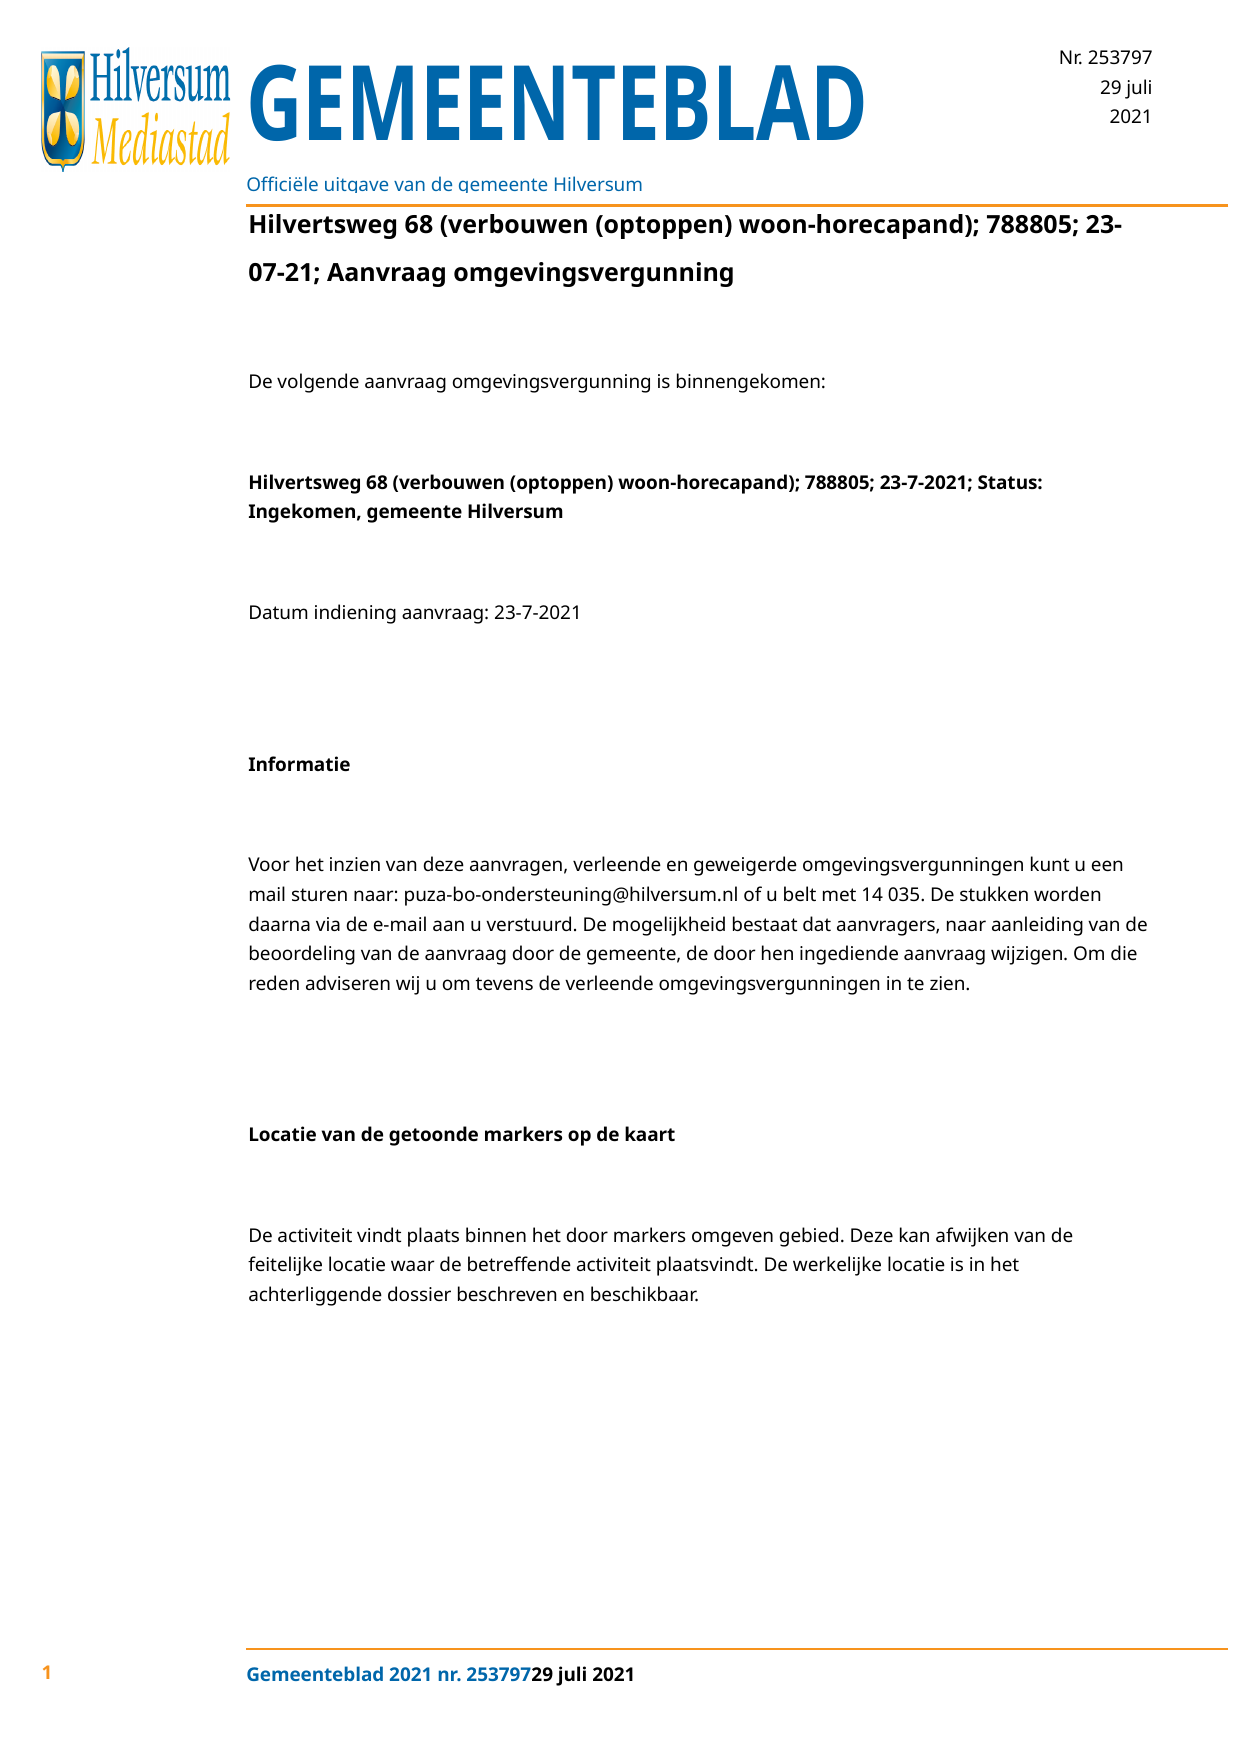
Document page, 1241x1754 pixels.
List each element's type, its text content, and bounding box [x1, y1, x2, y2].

text Informatie [248, 751, 1152, 777]
text Hilvertsweg 68 (verbouwen (optoppen) woon-horecapand); 788805; 23-7-2021; Status: Ingekomen, gemeente Hilversum [248, 469, 1152, 524]
text De activiteit vindt plaats binnen het door markers omgeven gebied. Deze kan afwijken van de feitelijke locatie waar de betreffende activiteit plaatsvindt. De werkelijke locatie is in het achterliggende dossier beschreven en beschikbaar. [248, 1222, 1152, 1307]
text Locatie van de getoonde markers op de kaart [248, 1121, 1152, 1147]
text De volgende aanvraag omgevingsvergunning is binnengekomen: [248, 368, 1152, 394]
picture [41, 47, 231, 172]
text Hilvertsweg 68 (verbouwen (optoppen) woon-horecapand); 788805; 23-07-21; Aanvraag omgevingsvergunning [248, 207, 1152, 288]
text Voor het inzien van deze aanvragen, verleende en geweigerde omgevingsvergunningen kunt u een mail sturen naar: puza-bo-ondersteuning@hilversum.nl of u belt met 14 035. De stukken worden daarna via de e-mail aan u verstuurd. De mogelijkheid bestaat dat aanvragers, naar aanleiding van de beoordeling van de aanvraag door de gemeente, de door hen ingediende aanvraag wijzigen. Om die reden adviseren wij u om tevens de verleende omgevingsvergunningen in te zien. [248, 852, 1152, 996]
text Datum indiening aanvraag: 23-7-2021 [248, 599, 1152, 625]
